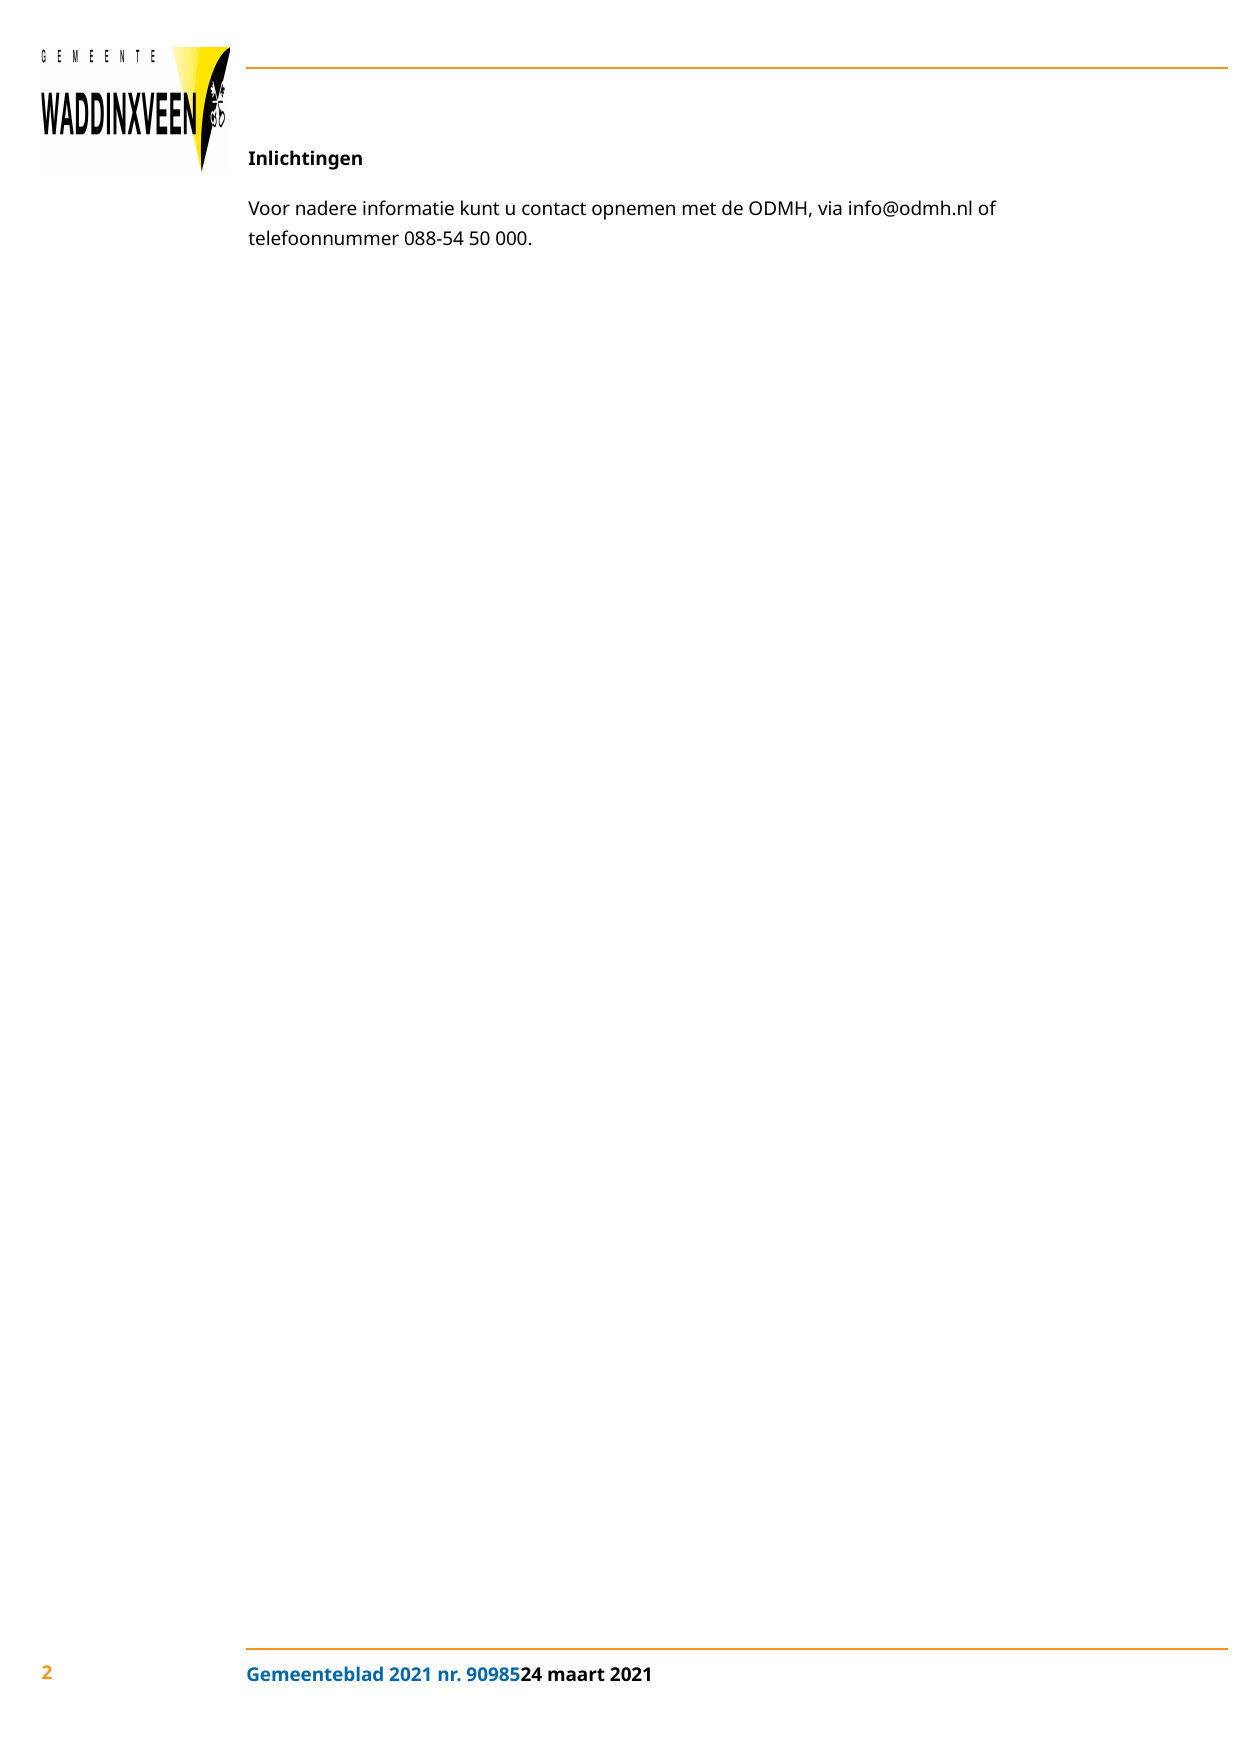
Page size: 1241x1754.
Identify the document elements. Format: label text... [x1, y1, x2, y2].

picture [41, 47, 231, 172]
text Inlichtingen [248, 145, 1152, 171]
text Voor nadere informatie kunt u contact opnemen met de ODMH, via info@odmh.nl of telefoonnummer 088-54 50 000. [248, 196, 1152, 251]
